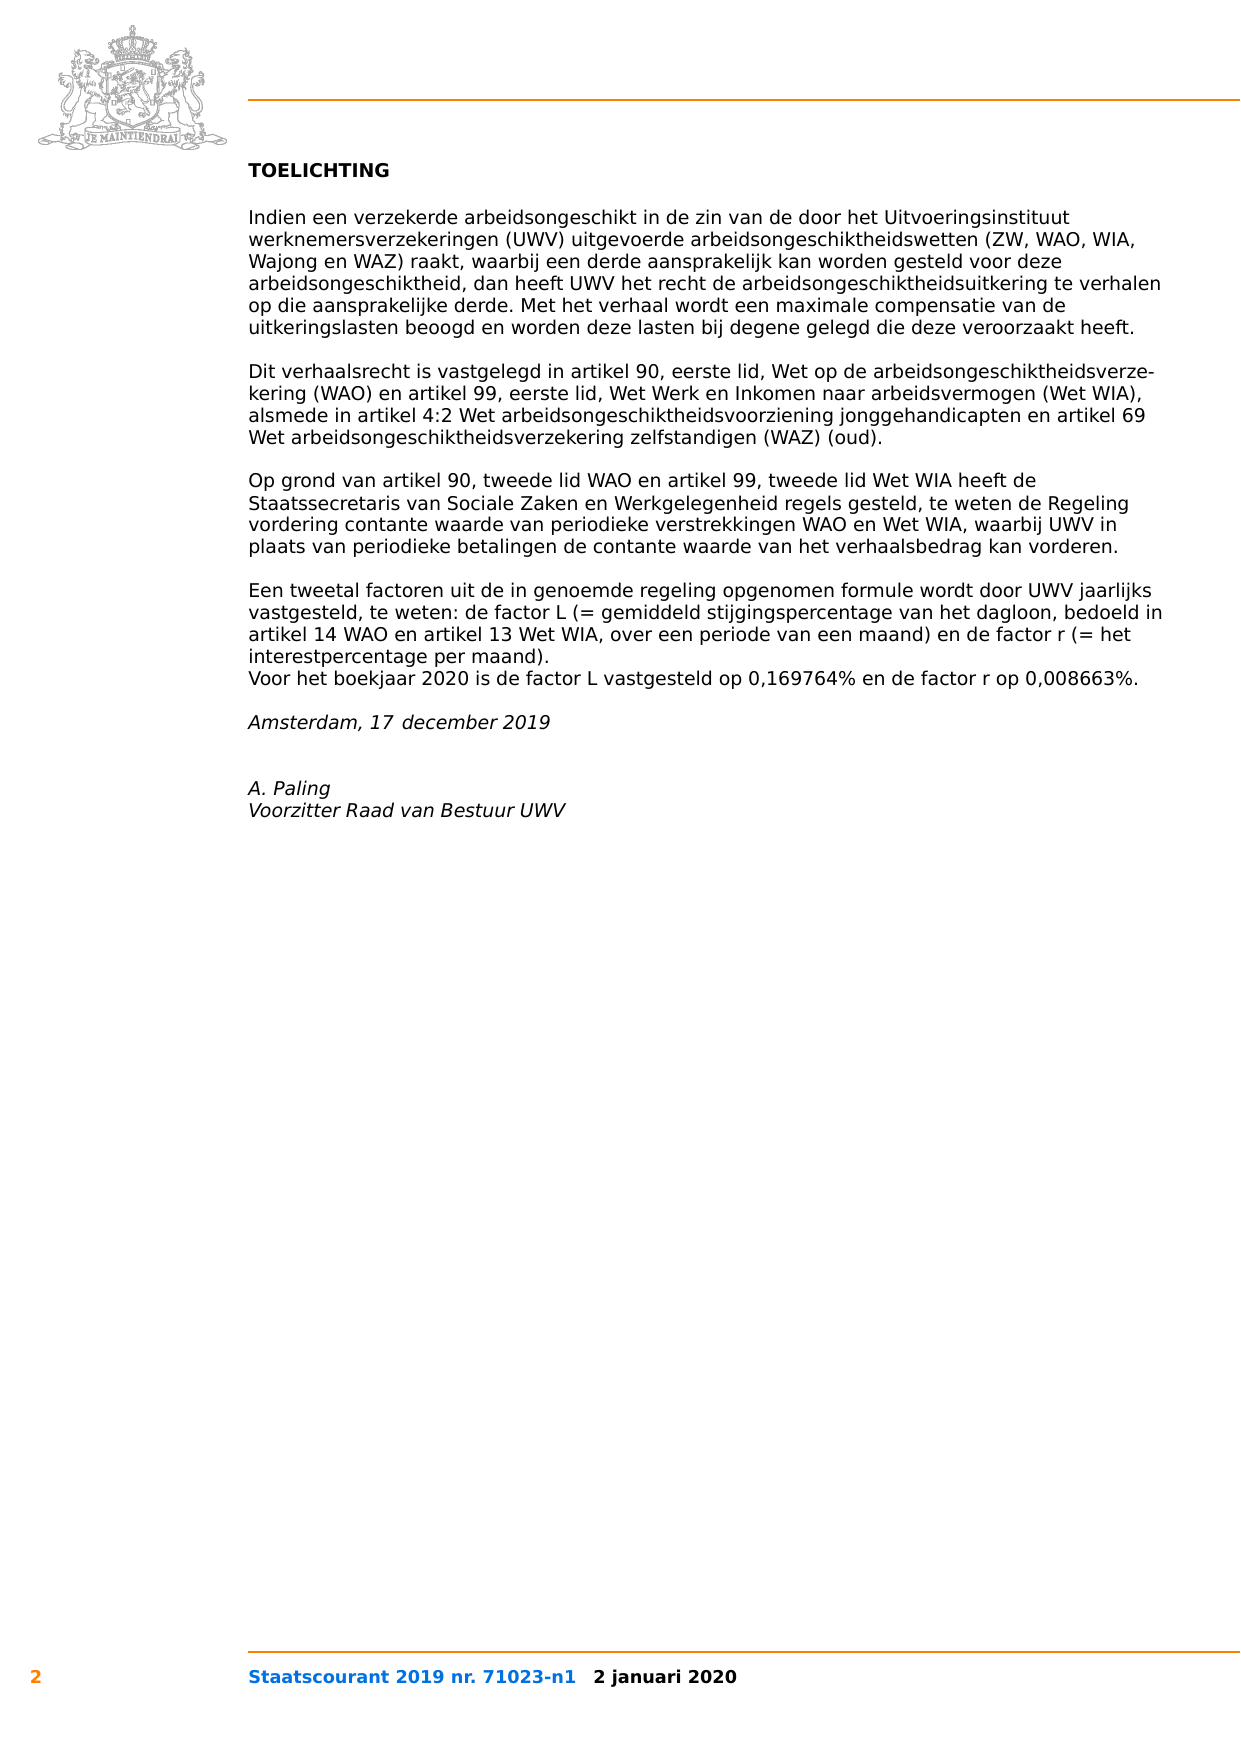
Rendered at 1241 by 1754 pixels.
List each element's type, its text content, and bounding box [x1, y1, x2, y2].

text A. Paling Voorzitter Raad van Bestuur UWV [248, 756, 1163, 822]
text Op grond van artikel 90, tweede lid WAO en artikel 99, tweede lid Wet WIA heeft de Staatssecretaris van Sociale Zaken en Werkgelegenheid regels gesteld, te weten de Regeling vordering contante waarde van periodieke verstrekkingen WAO en Wet WIA, waarbij UWV in plaats van periodieke betalingen de contante waarde van het verhaalsbedrag kan vorderen. [248, 470, 1163, 558]
picture [38, 25, 227, 150]
text Amsterdam, 17 december 2019 [248, 712, 1163, 734]
text Dit verhaalsrecht is vastgelegd in artikel 90, eerste lid, Wet op de arbeidsongeschiktheidsverze-kering (WAO) en artikel 99, eerste lid, Wet Werk en Inkomen naar arbeidsvermogen (Wet WIA), alsmede in artikel 4:2 Wet arbeidsongeschiktheidsvoorziening jonggehandicapten en artikel 69 Wet arbeidsongeschiktheidsverzekering zelfstandigen (WAZ) (oud). [248, 361, 1163, 448]
text Indien een verzekerde arbeidsongeschikt in de zin van de door het Uitvoeringsinstituut werknemersverzekeringen (UWV) uitgevoerde arbeidsongeschiktheidswetten (ZW, WAO, WIA, Wajong en WAZ) raakt, waarbij een derde aansprakelijk kan worden gesteld voor deze arbeidsongeschiktheid, dan heeft UWV het recht de arbeidsongeschiktheidsuitkering te verhalen op die aansprakelijke derde. Met het verhaal wordt een maximale compensatie van de uitkeringslasten beoogd en worden deze lasten bij degene gelegd die deze veroorzaakt heeft. [248, 207, 1163, 339]
subtitle TOELICHTING [248, 160, 1163, 182]
text Een tweetal factoren uit de in genoemde regeling opgenomen formule wordt door UWV jaarlijks vastgesteld, te weten: de factor L (= gemiddeld stijgingspercentage van het dagloon, bedoeld in artikel 14 WAO en artikel 13 Wet WIA, over een periode van een maand) en de factor r (= het interestpercentage per maand). [248, 580, 1163, 668]
text Voor het boekjaar 2020 is de factor L vastgesteld op 0,169764% en de factor r op 0,008663%. [248, 668, 1163, 690]
